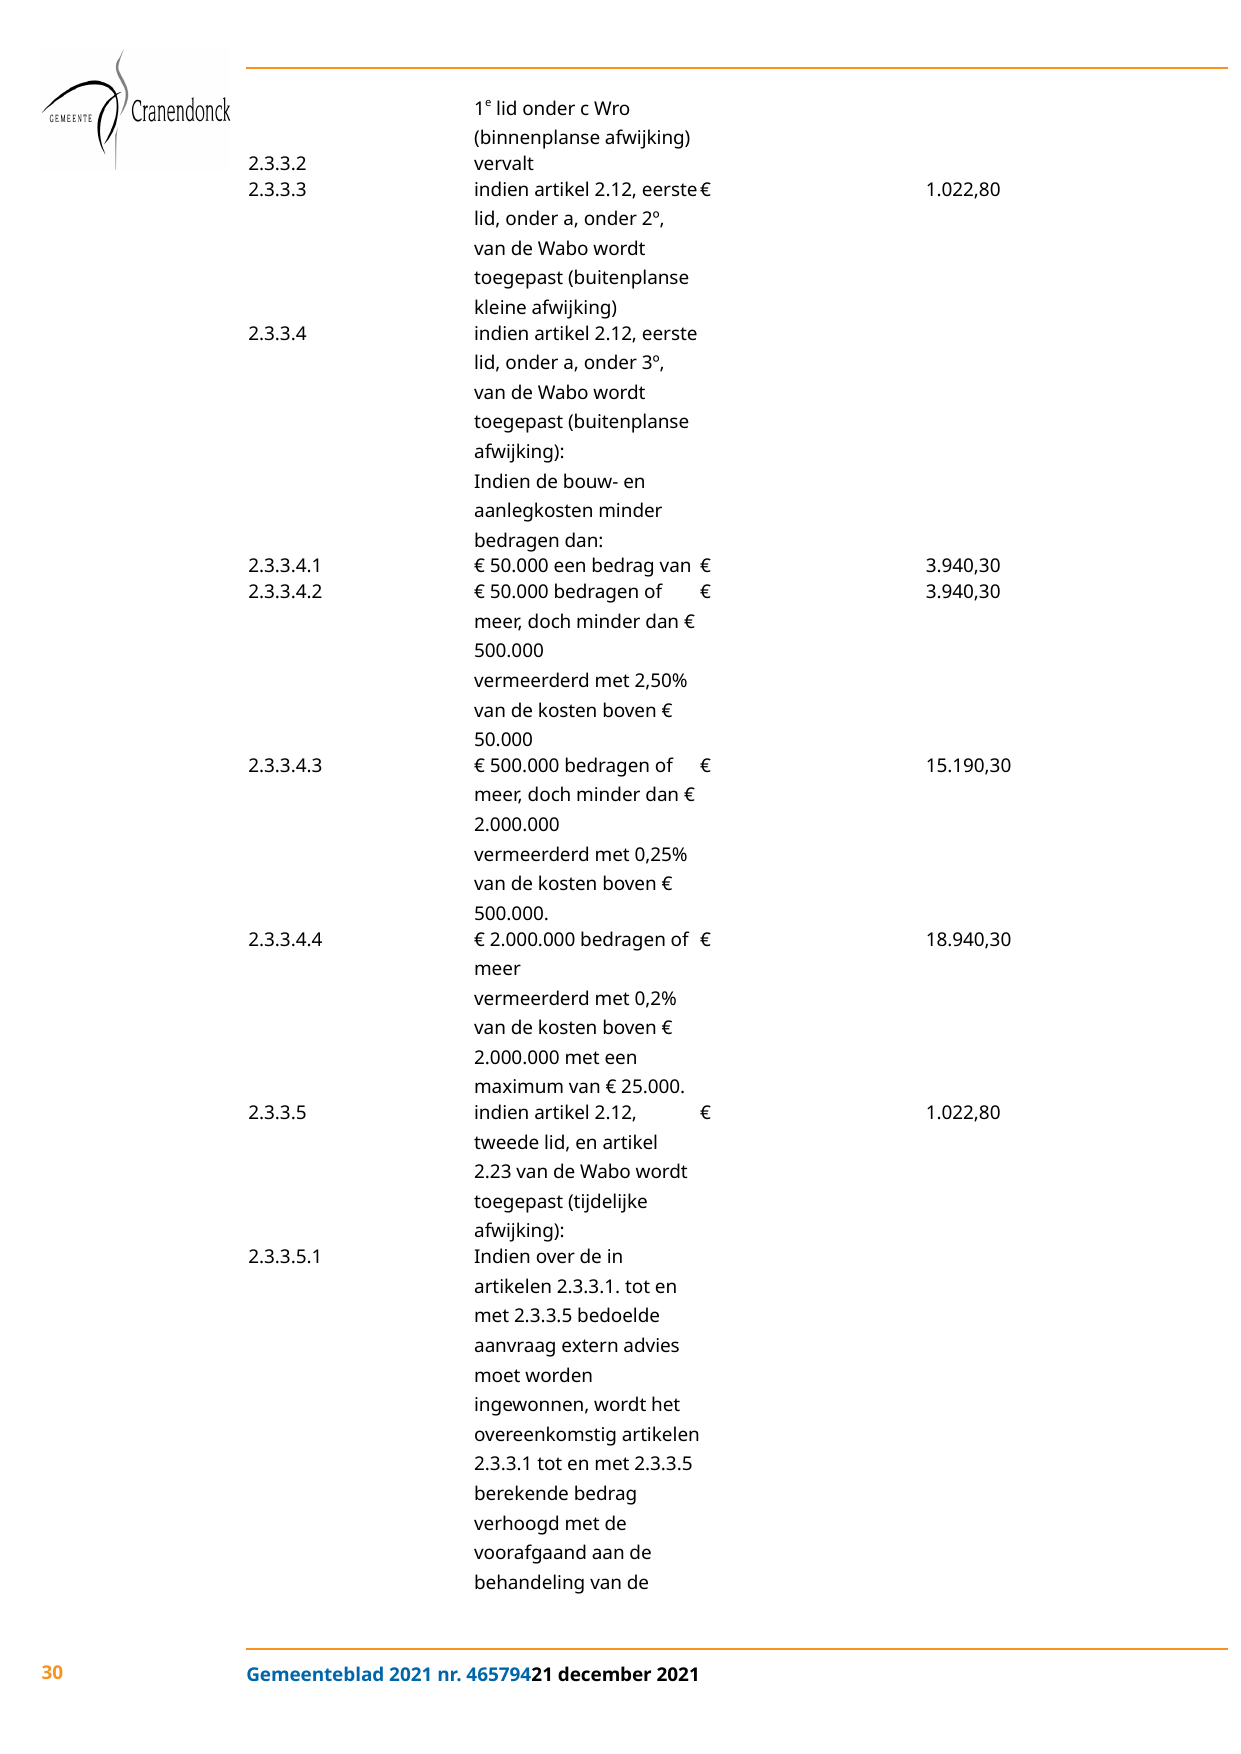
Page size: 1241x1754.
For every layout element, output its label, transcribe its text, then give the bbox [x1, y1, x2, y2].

table_cell [926, 95, 1152, 150]
table_cell € [700, 553, 926, 578]
table_cell € 500.000 bedragen of meer, doch minder dan € 2.000.000 vermeerderd met 0,25% van de kosten boven € 500.000. [474, 752, 700, 926]
table_cell 3.940,30 [926, 553, 1152, 578]
table_cell € [700, 579, 926, 752]
table_cell 2.3.3.3 [248, 176, 474, 320]
table_cell indien artikel 2.12, tweede lid, en artikel 2.23 van de Wabo wordt toegepast (tijdelijke afwijking): [474, 1099, 700, 1243]
table_cell € [700, 1099, 926, 1243]
table_cell [926, 1244, 1152, 1594]
table_cell 2.3.3.4.3 [248, 752, 474, 926]
table_cell € 2.000.000 bedragen of meer vermeerderd met 0,2% van de kosten boven € 2.000.000 met een maximum van € 25.000. [474, 926, 700, 1099]
table_cell [700, 150, 926, 176]
table_cell [700, 95, 926, 150]
table_cell 15.190,30 [926, 752, 1152, 926]
table_cell [926, 150, 1152, 176]
table_cell 3.940,30 [926, 579, 1152, 752]
table_cell Indien over de in artikelen 2.3.3.1. tot en met 2.3.3.5 bedoelde aanvraag extern advies moet worden ingewonnen, wordt het overeenkomstig artikelen 2.3.3.1 tot en met 2.3.3.5 berekende bedrag verhoogd met de voorafgaand aan de behandeling van de [474, 1244, 700, 1594]
table_cell 2.3.3.2 [248, 150, 474, 176]
table_cell 2.3.3.5.1 [248, 1244, 474, 1594]
table_cell vervalt [474, 150, 700, 176]
table_cell [700, 1244, 926, 1594]
table_cell 18.940,30 [926, 926, 1152, 1099]
table_cell 2.3.3.4.1 [248, 553, 474, 578]
table_cell € [700, 926, 926, 1099]
table_cell 2.3.3.4 [248, 320, 474, 553]
table_cell € [700, 752, 926, 926]
picture [41, 47, 231, 172]
table_cell 1e lid onder c Wro (binnenplanse afwijking) [474, 95, 700, 150]
table_cell indien artikel 2.12, eerste lid, onder a, onder 2º, van de Wabo wordt toegepast (buitenplanse kleine afwijking) [474, 176, 700, 320]
table_cell € 50.000 een bedrag van [474, 553, 700, 578]
table_cell 1.022,80 [926, 176, 1152, 320]
table_cell 2.3.3.4.4 [248, 926, 474, 1099]
table_cell € [700, 176, 926, 320]
table_cell [248, 95, 474, 150]
table_cell € 50.000 bedragen of meer, doch minder dan € 500.000 vermeerderd met 2,50% van de kosten boven € 50.000 [474, 579, 700, 752]
table_cell 1.022,80 [926, 1099, 1152, 1243]
table_cell indien artikel 2.12, eerste lid, onder a, onder 3º, van de Wabo wordt toegepast (buitenplanse afwijking): Indien de bouw- en aanlegkosten minder bedragen dan: [474, 320, 700, 553]
table_cell [926, 320, 1152, 553]
table_cell 2.3.3.4.2 [248, 579, 474, 752]
table_cell 2.3.3.5 [248, 1099, 474, 1243]
table_cell [700, 320, 926, 553]
